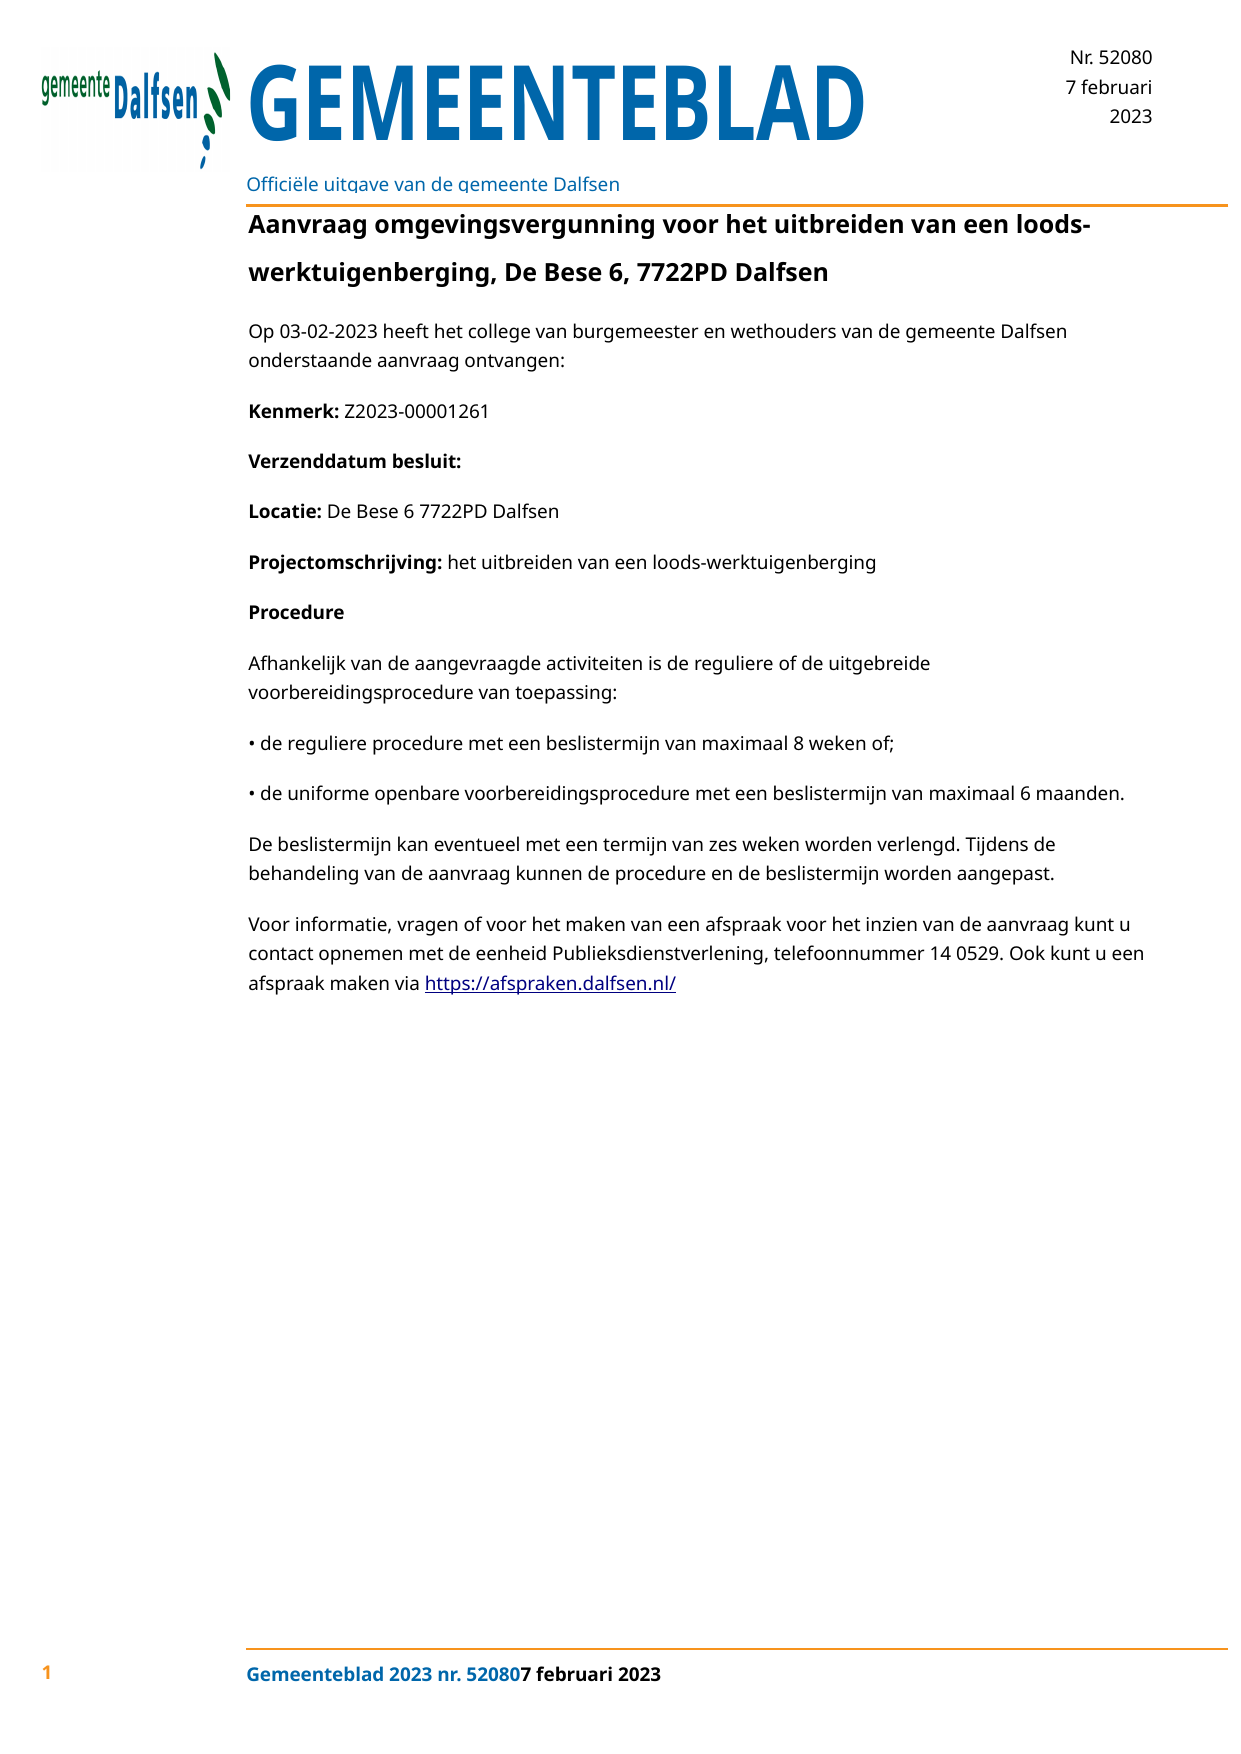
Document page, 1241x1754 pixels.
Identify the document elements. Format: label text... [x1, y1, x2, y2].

text • de reguliere procedure met een beslistermijn van maximaal 8 weken of; [248, 730, 1152, 756]
picture [41, 47, 231, 172]
text • de uniforme openbare voorbereidingsprocedure met een beslistermijn van maximaal 6 maanden. [248, 780, 1152, 806]
text Projectomschrijving: het uitbreiden van een loods-werktuigenberging [248, 549, 1152, 575]
text Kenmerk: Z2023-00001261 [248, 398, 1152, 424]
text Afhankelijk van de aangevraagde activiteiten is de reguliere of de uitgebreide voorbereidingsprocedure van toepassing: [248, 650, 1152, 705]
text Locatie: De Bese 6 7722PD Dalfsen [248, 499, 1152, 524]
text De beslistermijn kan eventueel met een termijn van zes weken worden verlengd. Tijdens de behandeling van de aanvraag kunnen de procedure en de beslistermijn worden aangepast. [248, 831, 1152, 886]
text Verzenddatum besluit: [248, 448, 1152, 474]
text Op 03-02-2023 heeft het college van burgemeester en wethouders van de gemeente Dalfsen onderstaande aanvraag ontvangen: [248, 318, 1152, 373]
text Voor informatie, vragen of voor het maken van een afspraak voor het inzien van de aanvraag kunt u contact opnemen met de eenheid Publieksdienstverlening, telefoonnummer 14 0529. Ook kunt u een afspraak maken via https://afspraken.dalfsen.nl/ [248, 911, 1152, 996]
text Procedure [248, 599, 1152, 625]
text Aanvraag omgevingsvergunning voor het uitbreiden van een loods-werktuigenberging, De Bese 6, 7722PD Dalfsen [248, 207, 1152, 288]
